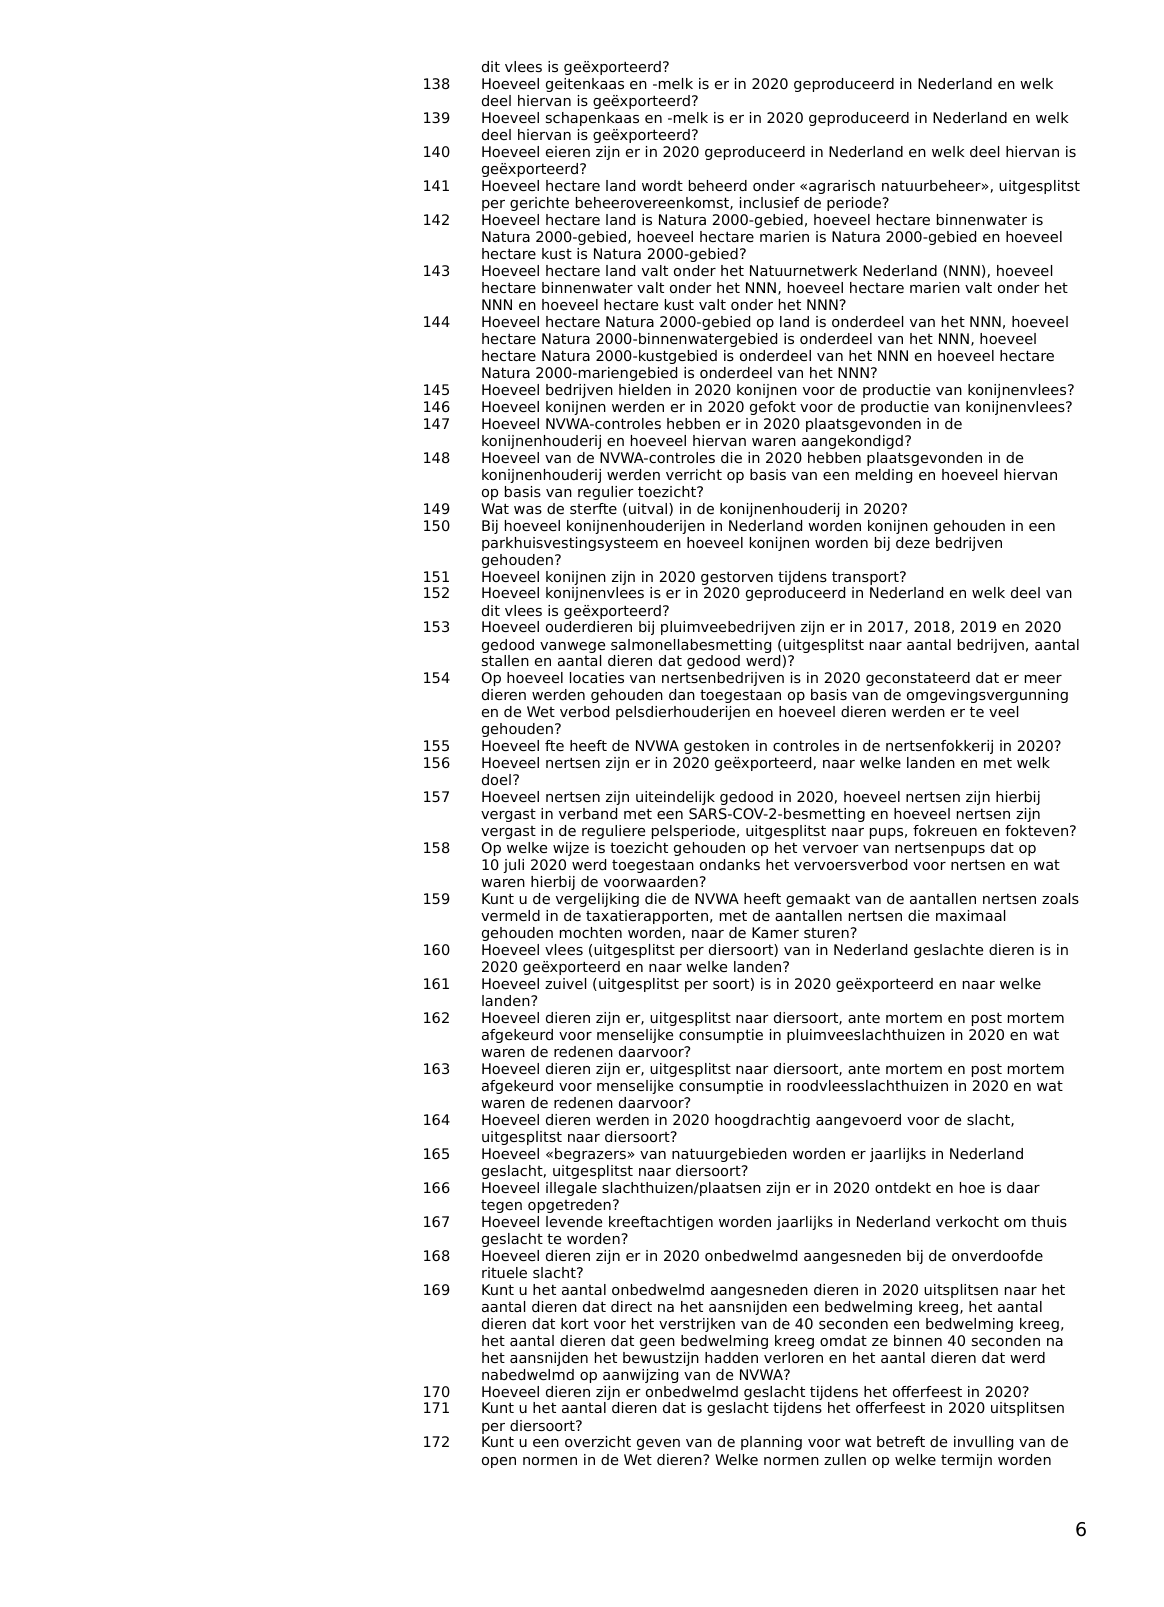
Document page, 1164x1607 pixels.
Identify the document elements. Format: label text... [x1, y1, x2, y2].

table_cell 156 [422, 755, 475, 789]
table_cell Op hoeveel locaties van nertsenbedrijven is in 2020 geconstateerd dat er meer dieren werden gehouden dan toegestaan op basis van de omgevingsvergunning en de Wet verbod pelsdierhouderijen en hoeveel dieren werden er te veel gehouden? [475, 670, 1087, 738]
table_cell Hoeveel bedrijven hielden in 2020 konijnen voor de productie van konijnenvlees? [475, 382, 1087, 399]
table_cell Hoeveel eieren zijn er in 2020 geproduceerd in Nederland en welk deel hiervan is geëxporteerd? [475, 144, 1087, 178]
table_cell 143 [422, 263, 475, 314]
table_cell Hoeveel nertsen zijn uiteindelijk gedood in 2020, hoeveel nertsen zijn hierbij vergast in verband met een SARS-COV-2-besmetting en hoeveel nertsen zijn vergast in de reguliere pelsperiode, uitgesplitst naar pups, fokreuen en fokteven? [475, 789, 1087, 840]
table_cell Hoeveel fte heeft de NVWA gestoken in controles in de nertsenfokkerij in 2020? [475, 738, 1087, 755]
table_cell 161 [422, 976, 475, 1010]
table_cell 139 [422, 110, 475, 144]
table_cell Hoeveel dieren werden in 2020 hoogdrachtig aangevoerd voor de slacht, uitgesplitst naar diersoort? [475, 1112, 1087, 1146]
table_cell Hoeveel dieren zijn er, uitgesplitst naar diersoort, ante mortem en post mortem afgekeurd voor menselijke consumptie in roodvleesslachthuizen in 2020 en wat waren de redenen daarvoor? [475, 1061, 1087, 1112]
table_cell 154 [422, 670, 475, 738]
table_cell Op welke wijze is toezicht gehouden op het vervoer van nertsenpups dat op 10 juli 2020 werd toegestaan ondanks het vervoersverbod voor nertsen en wat waren hierbij de voorwaarden? [475, 840, 1087, 891]
table_cell 144 [422, 314, 475, 382]
table_cell Kunt u de vergelijking die de NVWA heeft gemaakt van de aantallen nertsen zoals vermeld in de taxatierapporten, met de aantallen nertsen die maximaal gehouden mochten worden, naar de Kamer sturen? [475, 891, 1087, 942]
table_cell 167 [422, 1214, 475, 1248]
table_cell 157 [422, 789, 475, 840]
table_cell 168 [422, 1248, 475, 1282]
table_cell 147 [422, 416, 475, 449]
table_cell Kunt u het aantal dieren dat is geslacht tijdens het offerfeest in 2020 uitsplitsen per diersoort? [475, 1400, 1087, 1434]
table_cell 151 [422, 569, 475, 585]
table_cell Kunt u het aantal onbedwelmd aangesneden dieren in 2020 uitsplitsen naar het aantal dieren dat direct na het aansnijden een bedwelming kreeg, het aantal dieren dat kort voor het verstrijken van de 40 seconden een bedwelming kreeg, het aantal dieren dat geen bedwelming kreeg omdat ze binnen 40 seconden na het aansnijden het bewustzijn hadden verloren en het aantal dieren dat werd nabedwelmd op aanwijzing van de NVWA? [475, 1282, 1087, 1383]
table_cell 149 [422, 501, 475, 517]
table_cell Bij hoeveel konijnenhouderijen in Nederland worden konijnen gehouden in een parkhuisvestingsysteem en hoeveel konijnen worden bij deze bedrijven gehouden? [475, 518, 1087, 568]
table_cell Hoeveel NVWA-controles hebben er in 2020 plaatsgevonden in de konijnenhouderij en hoeveel hiervan waren aangekondigd? [475, 416, 1087, 449]
table_cell Hoeveel geitenkaas en -melk is er in 2020 geproduceerd in Nederland en welk deel hiervan is geëxporteerd? [475, 76, 1087, 110]
table_cell Hoeveel ouderdieren bij pluimveebedrijven zijn er in 2017, 2018, 2019 en 2020 gedood vanwege salmonellabesmetting (uitgesplitst naar aantal bedrijven, aantal stallen en aantal dieren dat gedood werd)? [475, 619, 1087, 670]
table_cell Hoeveel konijnenvlees is er in 2020 geproduceerd in Nederland en welk deel van dit vlees is geëxporteerd? [475, 585, 1087, 619]
table_cell 140 [422, 144, 475, 178]
table_cell 166 [422, 1180, 475, 1214]
table_cell Hoeveel hectare land valt onder het Natuurnetwerk Nederland (NNN), hoeveel hectare binnenwater valt onder het NNN, hoeveel hectare marien valt onder het NNN en hoeveel hectare kust valt onder het NNN? [475, 263, 1087, 314]
table_cell Hoeveel «begrazers» van natuurgebieden worden er jaarlijks in Nederland geslacht, uitgesplitst naar diersoort? [475, 1146, 1087, 1180]
table_cell 159 [422, 891, 475, 942]
table_cell 148 [422, 450, 475, 501]
table_cell [422, 59, 475, 76]
table_cell 150 [422, 518, 475, 568]
table_cell 155 [422, 738, 475, 755]
table_cell Hoeveel hectare Natura 2000-gebied op land is onderdeel van het NNN, hoeveel hectare Natura 2000-binnenwatergebied is onderdeel van het NNN, hoeveel hectare Natura 2000-kustgebied is onderdeel van het NNN en hoeveel hectare Natura 2000-mariengebied is onderdeel van het NNN? [475, 314, 1087, 382]
table_cell 162 [422, 1010, 475, 1061]
table_cell dit vlees is geëxporteerd? [475, 59, 1087, 76]
table_cell Hoeveel zuivel (uitgesplitst per soort) is in 2020 geëxporteerd en naar welke landen? [475, 976, 1087, 1010]
table_cell Hoeveel konijnen werden er in 2020 gefokt voor de productie van konijnenvlees? [475, 399, 1087, 416]
table_cell Hoeveel nertsen zijn er in 2020 geëxporteerd, naar welke landen en met welk doel? [475, 755, 1087, 789]
table_cell Hoeveel hectare land is Natura 2000-gebied, hoeveel hectare binnenwater is Natura 2000-gebied, hoeveel hectare marien is Natura 2000-gebied en hoeveel hectare kust is Natura 2000-gebied? [475, 212, 1087, 263]
table_cell 170 [422, 1384, 475, 1400]
table_cell 158 [422, 840, 475, 891]
table_cell Hoeveel vlees (uitgesplitst per diersoort) van in Nederland geslachte dieren is in 2020 geëxporteerd en naar welke landen? [475, 942, 1087, 976]
table_cell 163 [422, 1061, 475, 1112]
table_cell 172 [422, 1434, 475, 1468]
table_cell 152 [422, 585, 475, 619]
table_cell 171 [422, 1400, 475, 1434]
table_cell 164 [422, 1112, 475, 1146]
table_cell 160 [422, 942, 475, 976]
table_cell Hoeveel illegale slachthuizen/plaatsen zijn er in 2020 ontdekt en hoe is daar tegen opgetreden? [475, 1180, 1087, 1214]
table_cell Hoeveel konijnen zijn in 2020 gestorven tijdens transport? [475, 569, 1087, 585]
table_cell 145 [422, 382, 475, 399]
table_cell Wat was de sterfte (uitval) in de konijnenhouderij in 2020? [475, 501, 1087, 517]
table_cell Hoeveel dieren zijn er in 2020 onbedwelmd aangesneden bij de onverdoofde rituele slacht? [475, 1248, 1087, 1282]
table_cell Hoeveel dieren zijn er, uitgesplitst naar diersoort, ante mortem en post mortem afgekeurd voor menselijke consumptie in pluimveeslachthuizen in 2020 en wat waren de redenen daarvoor? [475, 1010, 1087, 1061]
table_cell 169 [422, 1282, 475, 1383]
table_cell Hoeveel dieren zijn er onbedwelmd geslacht tijdens het offerfeest in 2020? [475, 1384, 1087, 1400]
table_cell 165 [422, 1146, 475, 1180]
table_cell 153 [422, 619, 475, 670]
table_cell 146 [422, 399, 475, 416]
table_cell 142 [422, 212, 475, 263]
table_cell Kunt u een overzicht geven van de planning voor wat betreft de invulling van de open normen in de Wet dieren? Welke normen zullen op welke termijn worden [475, 1434, 1087, 1468]
table_cell Hoeveel schapenkaas en -melk is er in 2020 geproduceerd in Nederland en welk deel hiervan is geëxporteerd? [475, 110, 1087, 144]
table_cell 141 [422, 178, 475, 212]
table_cell 138 [422, 76, 475, 110]
table_cell Hoeveel hectare land wordt beheerd onder «agrarisch natuurbeheer», uitgesplitst per gerichte beheerovereenkomst, inclusief de periode? [475, 178, 1087, 212]
table_cell Hoeveel levende kreeftachtigen worden jaarlijks in Nederland verkocht om thuis geslacht te worden? [475, 1214, 1087, 1248]
table_cell Hoeveel van de NVWA-controles die in 2020 hebben plaatsgevonden in de konijnenhouderij werden verricht op basis van een melding en hoeveel hiervan op basis van regulier toezicht? [475, 450, 1087, 501]
